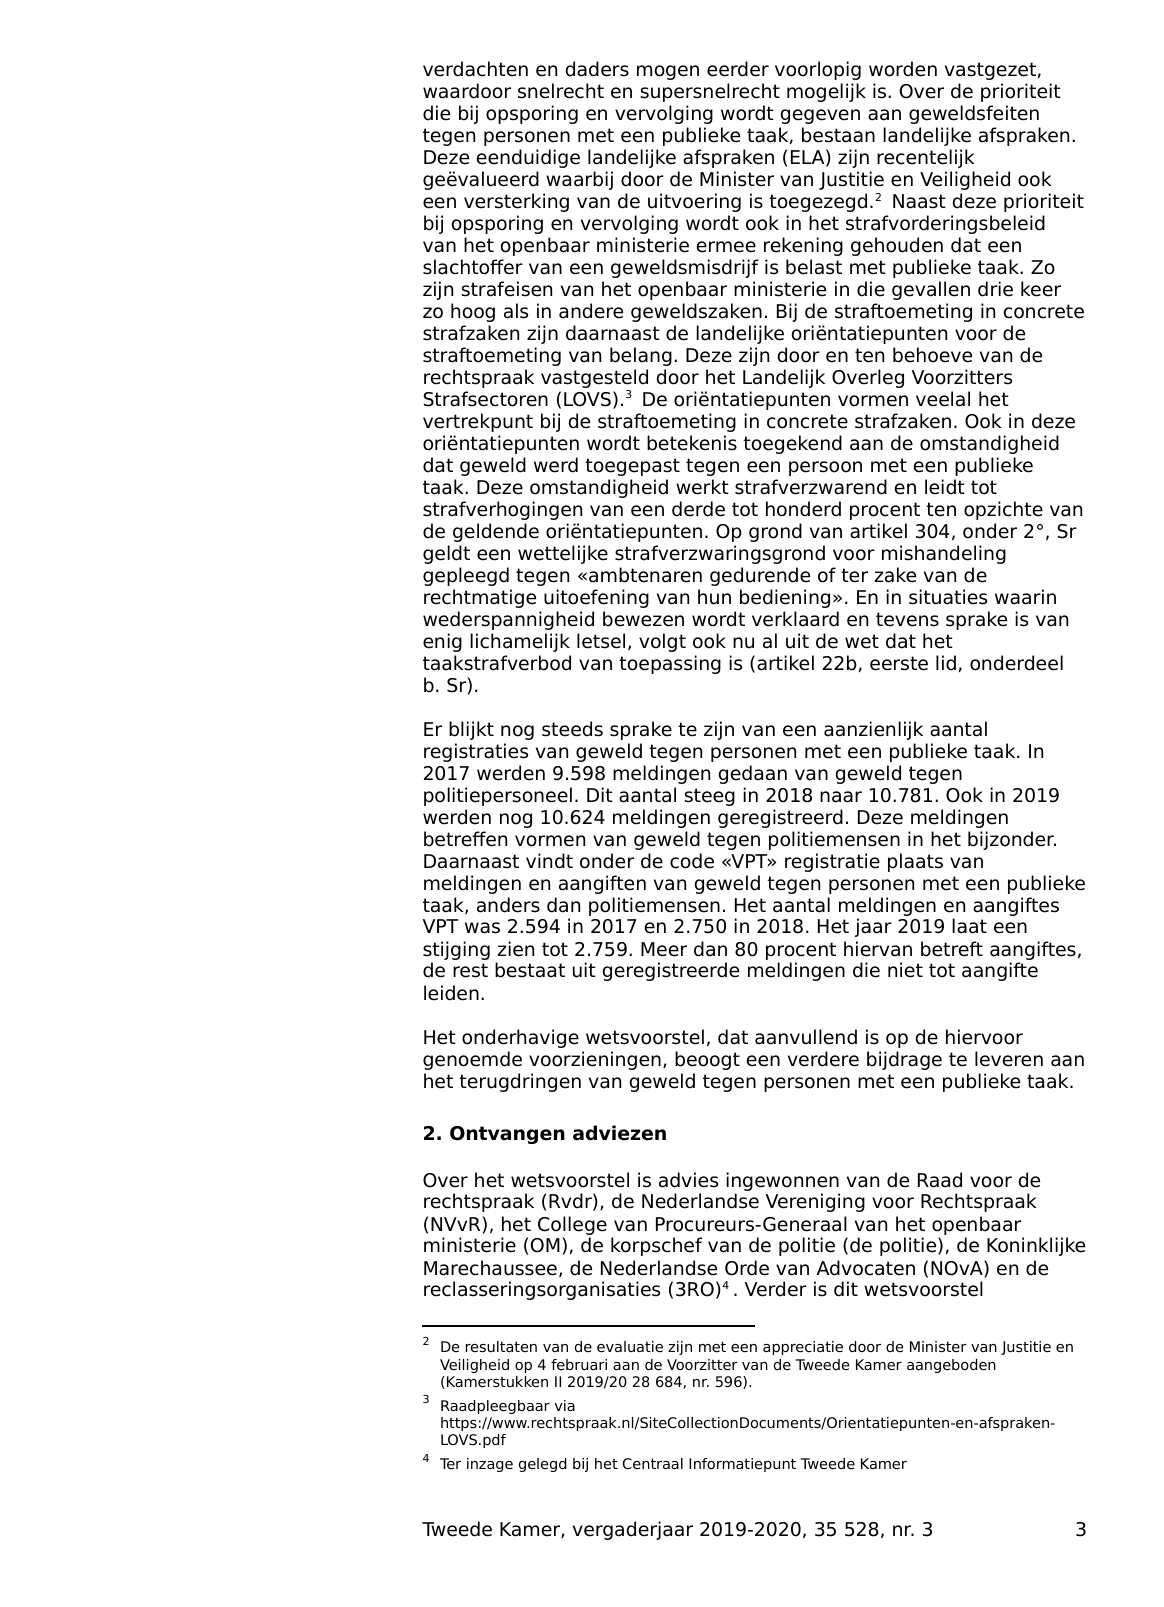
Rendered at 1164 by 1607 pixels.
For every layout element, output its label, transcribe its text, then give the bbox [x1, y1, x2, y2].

text Ter inzage gelegd bij het Centraal Informatiepunt Tweede Kamer [422, 1452, 1087, 1474]
text Raadpleegbaar via https://www.rechtspraak.nl/SiteCollectionDocuments/Orientatiepunten-en-afspraken-LOVS.pdf [422, 1393, 1087, 1449]
text Het onderhavige wetsvoorstel, dat aanvullend is op de hiervoor genoemde voorzieningen, beoogt een verdere bijdrage te leveren aan het terugdringen van geweld tegen personen met een publieke taak. [422, 1027, 1087, 1092]
subtitle 2. Ontvangen adviezen [422, 1122, 1087, 1144]
text De resultaten van de evaluatie zijn met een appreciatie door de Minister van Justitie en Veiligheid op 4 februari aan de Voorzitter van de Tweede Kamer aangeboden (Kamerstukken II 2019/20 28 684, nr. 596). [422, 1335, 1087, 1391]
text Er blijkt nog steeds sprake te zijn van een aanzienlijk aantal registraties van geweld tegen personen met een publieke taak. In 2017 werden 9.598 meldingen gedaan van geweld tegen politiepersoneel. Dit aantal steeg in 2018 naar 10.781. Ook in 2019 werden nog 10.624 meldingen geregistreerd. Deze meldingen betreffen vormen van geweld tegen politiemensen in het bijzonder. Daarnaast vindt onder de code «VPT» registratie plaats van meldingen en aangiften van geweld tegen personen met een publieke taak, anders dan politiemensen. Het aantal meldingen en aangiftes VPT was 2.594 in 2017 en 2.750 in 2018. Het jaar 2019 laat een stijging zien tot 2.759. Meer dan 80 procent hiervan betreft aangiftes, de rest bestaat uit geregistreerde meldingen die niet tot aangifte leiden. [422, 719, 1087, 1004]
text verdachten en daders mogen eerder voorlopig worden vastgezet, waardoor snelrecht en supersnelrecht mogelijk is. Over de prioriteit die bij opsporing en vervolging wordt gegeven aan geweldsfeiten tegen personen met een publieke taak, bestaan landelijke afspraken. Deze eenduidige landelijke afspraken (ELA) zijn recentelijk geëvalueerd waarbij door de Minister van Justitie en Veiligheid ook een versterking van de uitvoering is toegezegd. Naast deze prioriteit bij opsporing en vervolging wordt ook in het strafvorderingsbeleid van het openbaar ministerie ermee rekening gehouden dat een slachtoffer van een geweldsmisdrijf is belast met publieke taak. Zo zijn strafeisen van het openbaar ministerie in die gevallen drie keer zo hoog als in andere geweldszaken. Bij de straftoemeting in concrete strafzaken zijn daarnaast de landelijke oriëntatiepunten voor de straftoemeting van belang. Deze zijn door en ten behoeve van de rechtspraak vastgesteld door het Landelijk Overleg Voorzitters Strafsectoren (LOVS). De oriëntatiepunten vormen veelal het vertrekpunt bij de straftoemeting in concrete strafzaken. Ook in deze oriëntatiepunten wordt betekenis toegekend aan de omstandigheid dat geweld werd toegepast tegen een persoon met een publieke taak. Deze omstandigheid werkt strafverzwarend en leidt tot strafverhogingen van een derde tot honderd procent ten opzichte van de geldende oriëntatiepunten. Op grond van artikel 304, onder 2°, Sr geldt een wettelijke strafverzwaringsgrond voor mishandeling gepleegd tegen «ambtenaren gedurende of ter zake van de rechtmatige uitoefening van hun bediening». En in situaties waarin wederspannigheid bewezen wordt verklaard en tevens sprake is van enig lichamelijk letsel, volgt ook nu al uit de wet dat het taakstrafverbod van toepassing is (artikel 22b, eerste lid, onderdeel b. Sr). [422, 59, 1087, 696]
text Over het wetsvoorstel is advies ingewonnen van de Raad voor de rechtspraak (Rvdr), de Nederlandse Vereniging voor Rechtspraak (NVvR), het College van Procureurs-Generaal van het openbaar ministerie (OM), de korpschef van de politie (de politie), de Koninklijke Marechaussee, de Nederlandse Orde van Advocaten (NOvA) en de reclasseringsorganisaties (3RO). Verder is dit wetsvoorstel [422, 1169, 1087, 1301]
